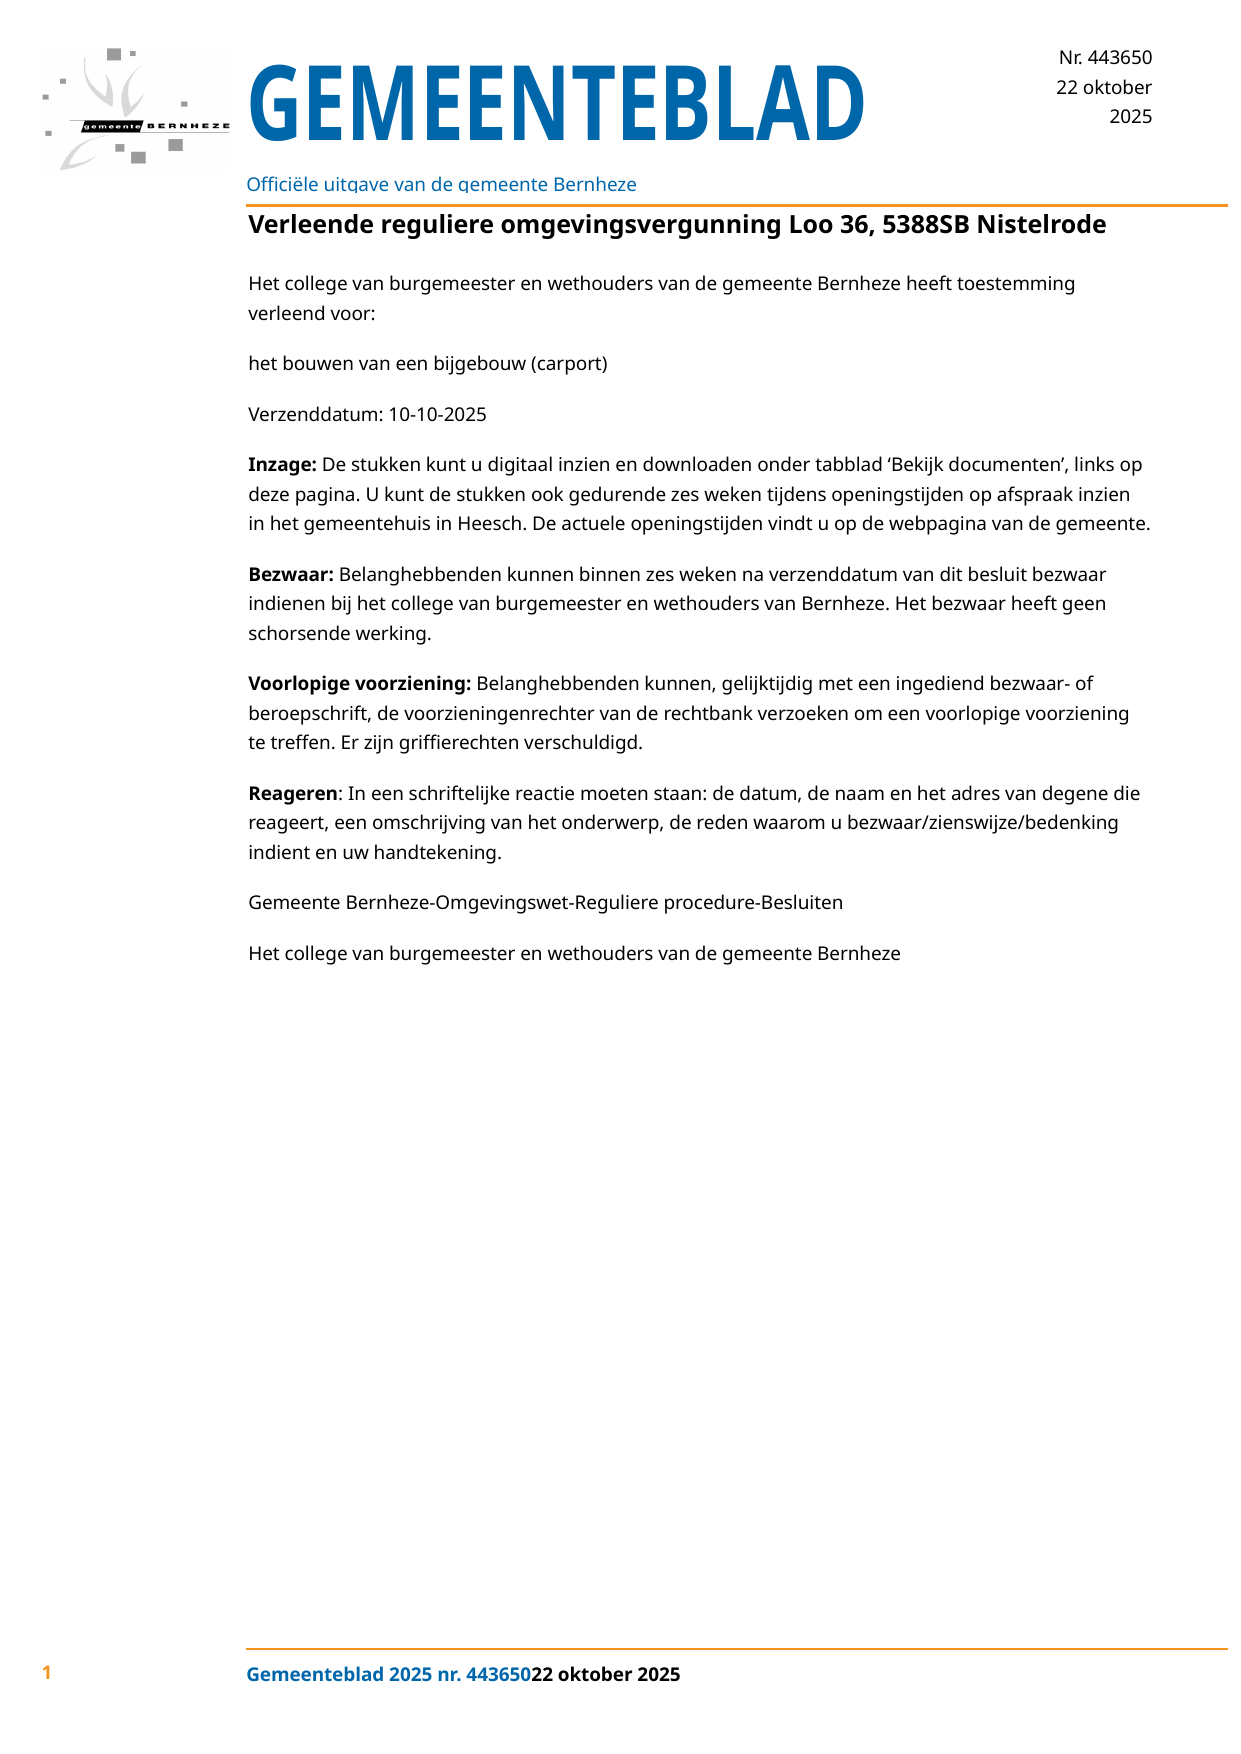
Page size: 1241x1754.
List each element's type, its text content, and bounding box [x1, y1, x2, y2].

text Voorlopige voorziening: Belanghebbenden kunnen, gelijktijdig met een ingediend bezwaar- of beroepschrift, de voorzieningenrechter van de rechtbank verzoeken om een voorlopige voorziening te treffen. Er zijn griffierechten verschuldigd. [248, 670, 1152, 755]
text Het college van burgemeester en wethouders van de gemeente Bernheze heeft toestemming verleend voor: [248, 270, 1152, 326]
text Het college van burgemeester en wethouders van de gemeente Bernheze [248, 940, 1152, 966]
picture [41, 47, 231, 172]
text het bouwen van een bijgebouw (carport) [248, 350, 1152, 376]
text Verzenddatum: 10-10-2025 [248, 401, 1152, 426]
text Inzage: De stukken kunt u digitaal inzien en downloaden onder tabblad ‘Bekijk documenten’, links op deze pagina. U kunt de stukken ook gedurende zes weken tijdens openingstijden op afspraak inzien in het gemeentehuis in Heesch. De actuele openingstijden vindt u op de webpagina van de gemeente. [248, 451, 1152, 536]
text Bezwaar: Belanghebbenden kunnen binnen zes weken na verzenddatum van dit besluit bezwaar indienen bij het college van burgemeester en wethouders van Bernheze. Het bezwaar heeft geen schorsende werking. [248, 561, 1152, 646]
text Verleende reguliere omgevingsvergunning Loo 36, 5388SB Nistelrode [248, 207, 1152, 241]
text Reageren: In een schriftelijke reactie moeten staan: de datum, de naam en het adres van degene die reageert, een omschrijving van het onderwerp, de reden waarom u bezwaar/zienswijze/bedenking indient en uw handtekening. [248, 780, 1152, 865]
text Gemeente Bernheze-Omgevingswet-Reguliere procedure-Besluiten [248, 889, 1152, 915]
